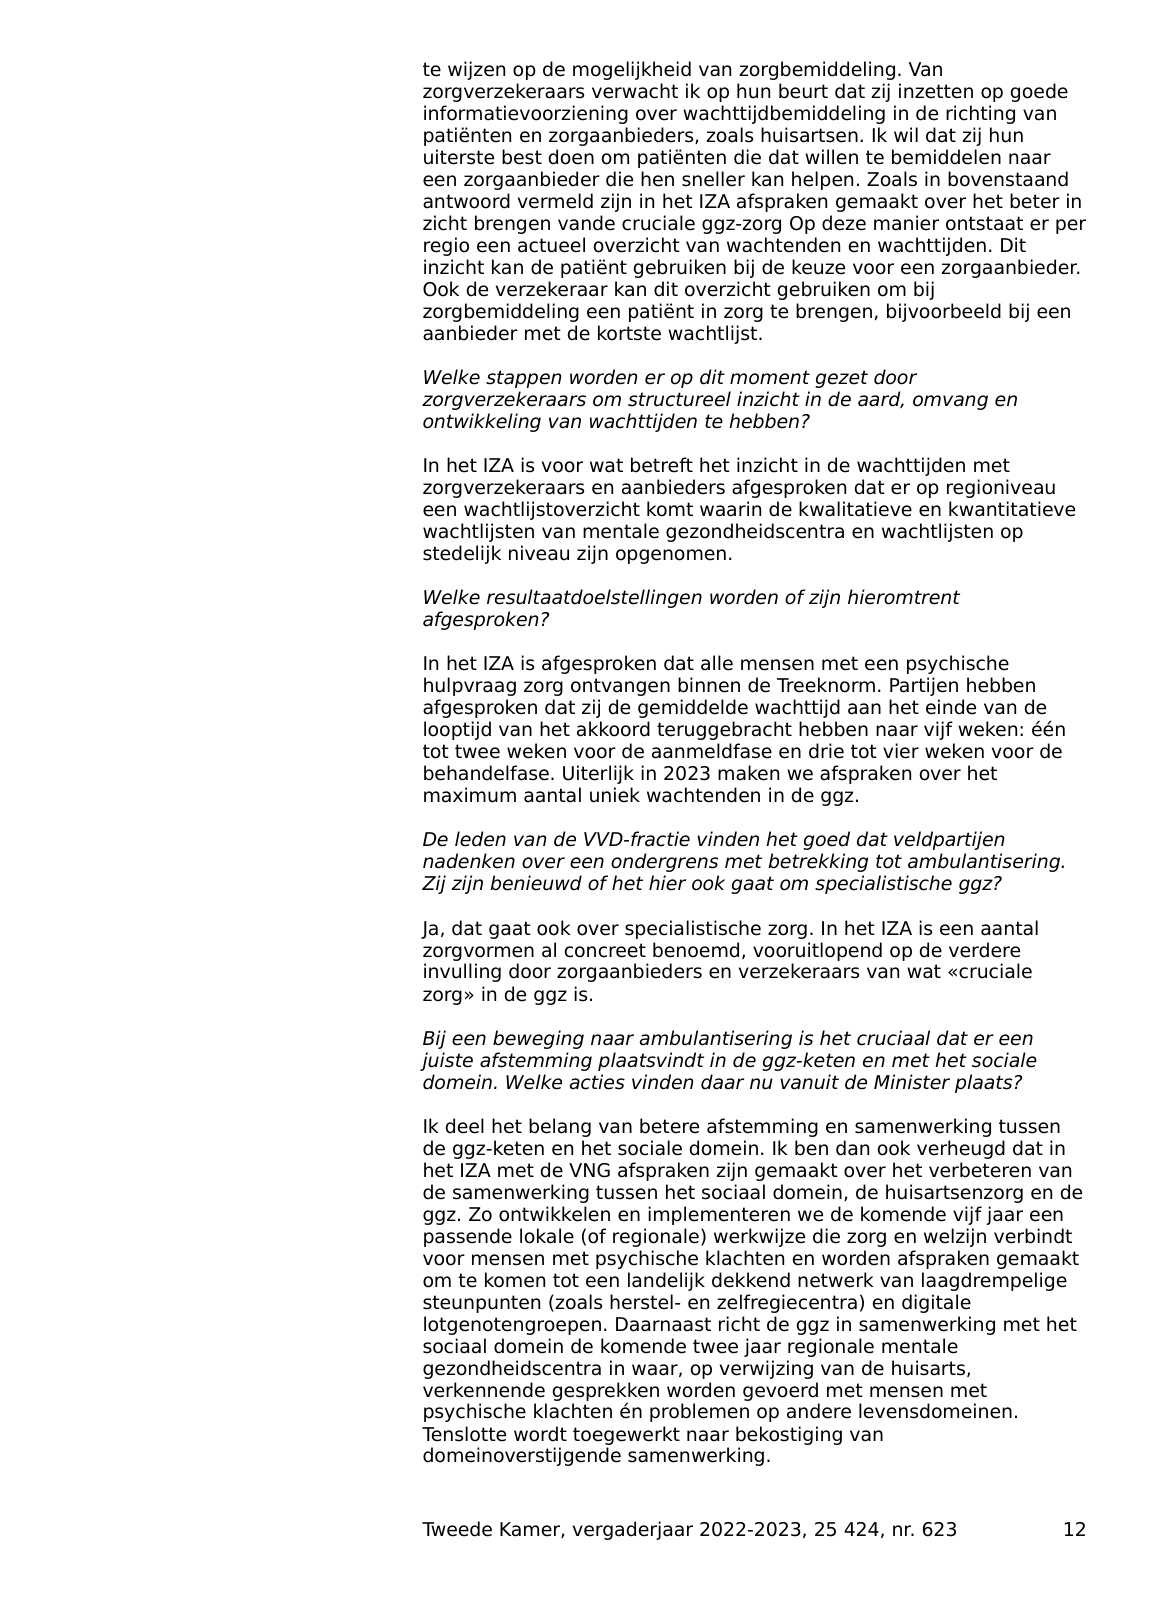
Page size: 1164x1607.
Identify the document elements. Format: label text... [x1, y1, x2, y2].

text In het IZA is voor wat betreft het inzicht in de wachttijden met zorgverzekeraars en aanbieders afgesproken dat er op regioniveau een wachtlijstoverzicht komt waarin de kwalitatieve en kwantitatieve wachtlijsten van mentale gezondheidscentra en wachtlijsten op stedelijk niveau zijn opgenomen. [422, 455, 1087, 565]
text Welke stappen worden er op dit moment gezet door zorgverzekeraars om structureel inzicht in de aard, omvang en ontwikkeling van wachttijden te hebben? [422, 367, 1087, 433]
text In het IZA is afgesproken dat alle mensen met een psychische hulpvraag zorg ontvangen binnen de Treeknorm. Partijen hebben afgesproken dat zij de gemiddelde wachttijd aan het einde van de looptijd van het akkoord teruggebracht hebben naar vijf weken: één tot twee weken voor de aanmeldfase en drie tot vier weken voor de behandelfase. Uiterlijk in 2023 maken we afspraken over het maximum aantal uniek wachtenden in de ggz. [422, 653, 1087, 807]
text Bij een beweging naar ambulantisering is het cruciaal dat er een juiste afstemming plaatsvindt in de ggz-keten en met het sociale domein. Welke acties vinden daar nu vanuit de Minister plaats? [422, 1028, 1087, 1093]
text Ja, dat gaat ook over specialistische zorg. In het IZA is een aantal zorgvormen al concreet benoemd, vooruitlopend op de verdere invulling door zorgaanbieders en verzekeraars van wat «cruciale zorg» in de ggz is. [422, 917, 1087, 1005]
text Ik deel het belang van betere afstemming en samenwerking tussen de ggz-keten en het sociale domein. Ik ben dan ook verheugd dat in het IZA met de VNG afspraken zijn gemaakt over het verbeteren van de samenwerking tussen het sociaal domein, de huisartsenzorg en de ggz. Zo ontwikkelen en implementeren we de komende vijf jaar een passende lokale (of regionale) werkwijze die zorg en welzijn verbindt voor mensen met psychische klachten en worden afspraken gemaakt om te komen tot een landelijk dekkend netwerk van laagdrempelige steunpunten (zoals herstel- en zelfregiecentra) en digitale lotgenotengroepen. Daarnaast richt de ggz in samenwerking met het sociaal domein de komende twee jaar regionale mentale gezondheidscentra in waar, op verwijzing van de huisarts, verkennende gesprekken worden gevoerd met mensen met psychische klachten én problemen op andere levensdomeinen. Tenslotte wordt toegewerkt naar bekostiging van domeinoverstijgende samenwerking. [422, 1116, 1087, 1467]
text Welke resultaatdoelstellingen worden of zijn hieromtrent afgesproken? [422, 587, 1087, 631]
text De leden van de VVD-fractie vinden het goed dat veldpartijen nadenken over een ondergrens met betrekking tot ambulantisering. Zij zijn benieuwd of het hier ook gaat om specialistische ggz? [422, 829, 1087, 895]
text te wijzen op de mogelijkheid van zorgbemiddeling. Van zorgverzekeraars verwacht ik op hun beurt dat zij inzetten op goede informatievoorziening over wachttijdbemiddeling in de richting van patiënten en zorgaanbieders, zoals huisartsen. Ik wil dat zij hun uiterste best doen om patiënten die dat willen te bemiddelen naar een zorgaanbieder die hen sneller kan helpen. Zoals in bovenstaand antwoord vermeld zijn in het IZA afspraken gemaakt over het beter in zicht brengen vande cruciale ggz-zorg Op deze manier ontstaat er per regio een actueel overzicht van wachtenden en wachttijden. Dit inzicht kan de patiënt gebruiken bij de keuze voor een zorgaanbieder. Ook de verzekeraar kan dit overzicht gebruiken om bij zorgbemiddeling een patiënt in zorg te brengen, bijvoorbeeld bij een aanbieder met de kortste wachtlijst. [422, 59, 1087, 345]
